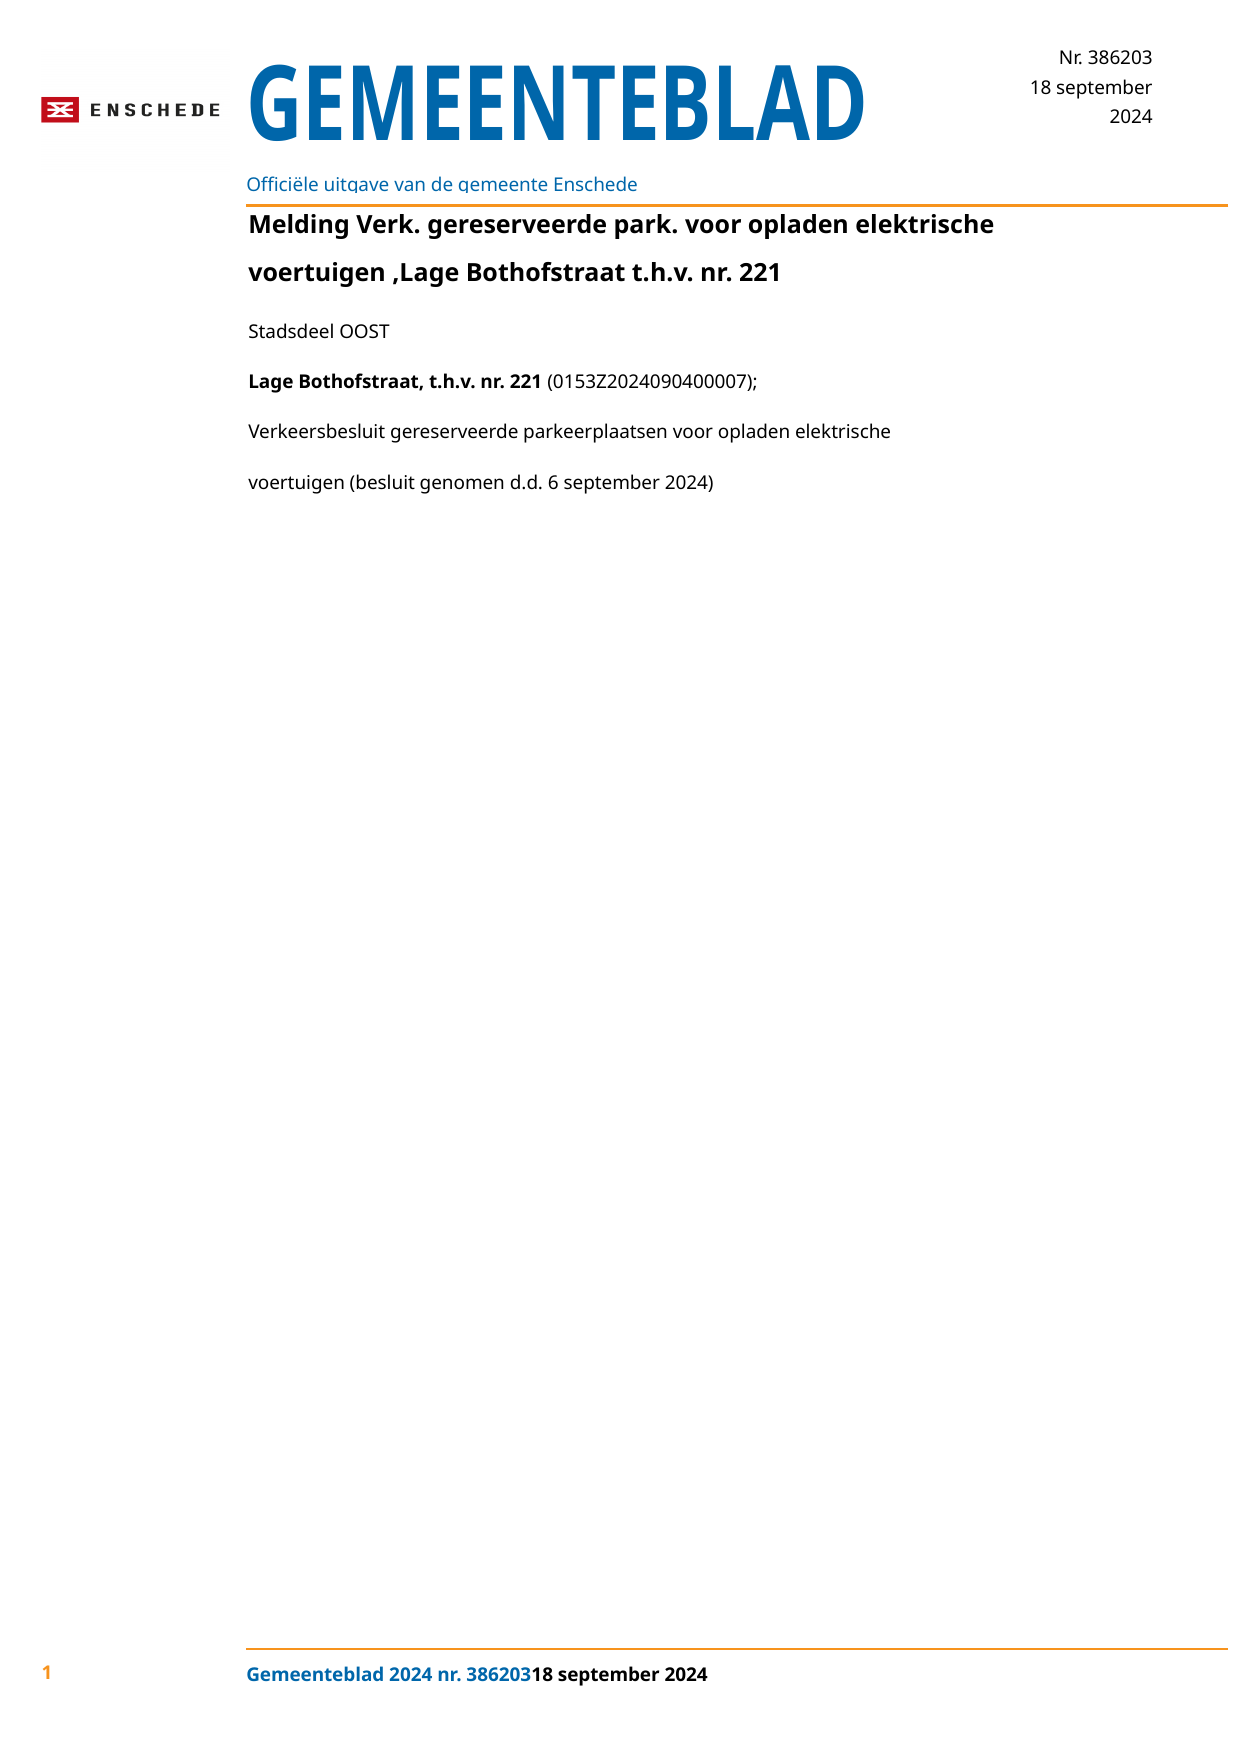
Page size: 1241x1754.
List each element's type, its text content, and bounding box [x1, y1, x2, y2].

picture [41, 47, 231, 172]
text Lage Bothofstraat, t.h.v. nr. 221 (0153Z2024090400007); [248, 368, 1152, 394]
text Stadsdeel OOST [248, 318, 1152, 344]
text Verkeersbesluit gereserveerde parkeerplaatsen voor opladen elektrische [248, 419, 1152, 444]
text Melding Verk. gereserveerde park. voor opladen elektrische voertuigen ,Lage Bothofstraat t.h.v. nr. 221 [248, 207, 1152, 288]
text voertuigen (besluit genomen d.d. 6 september 2024) [248, 469, 1152, 495]
